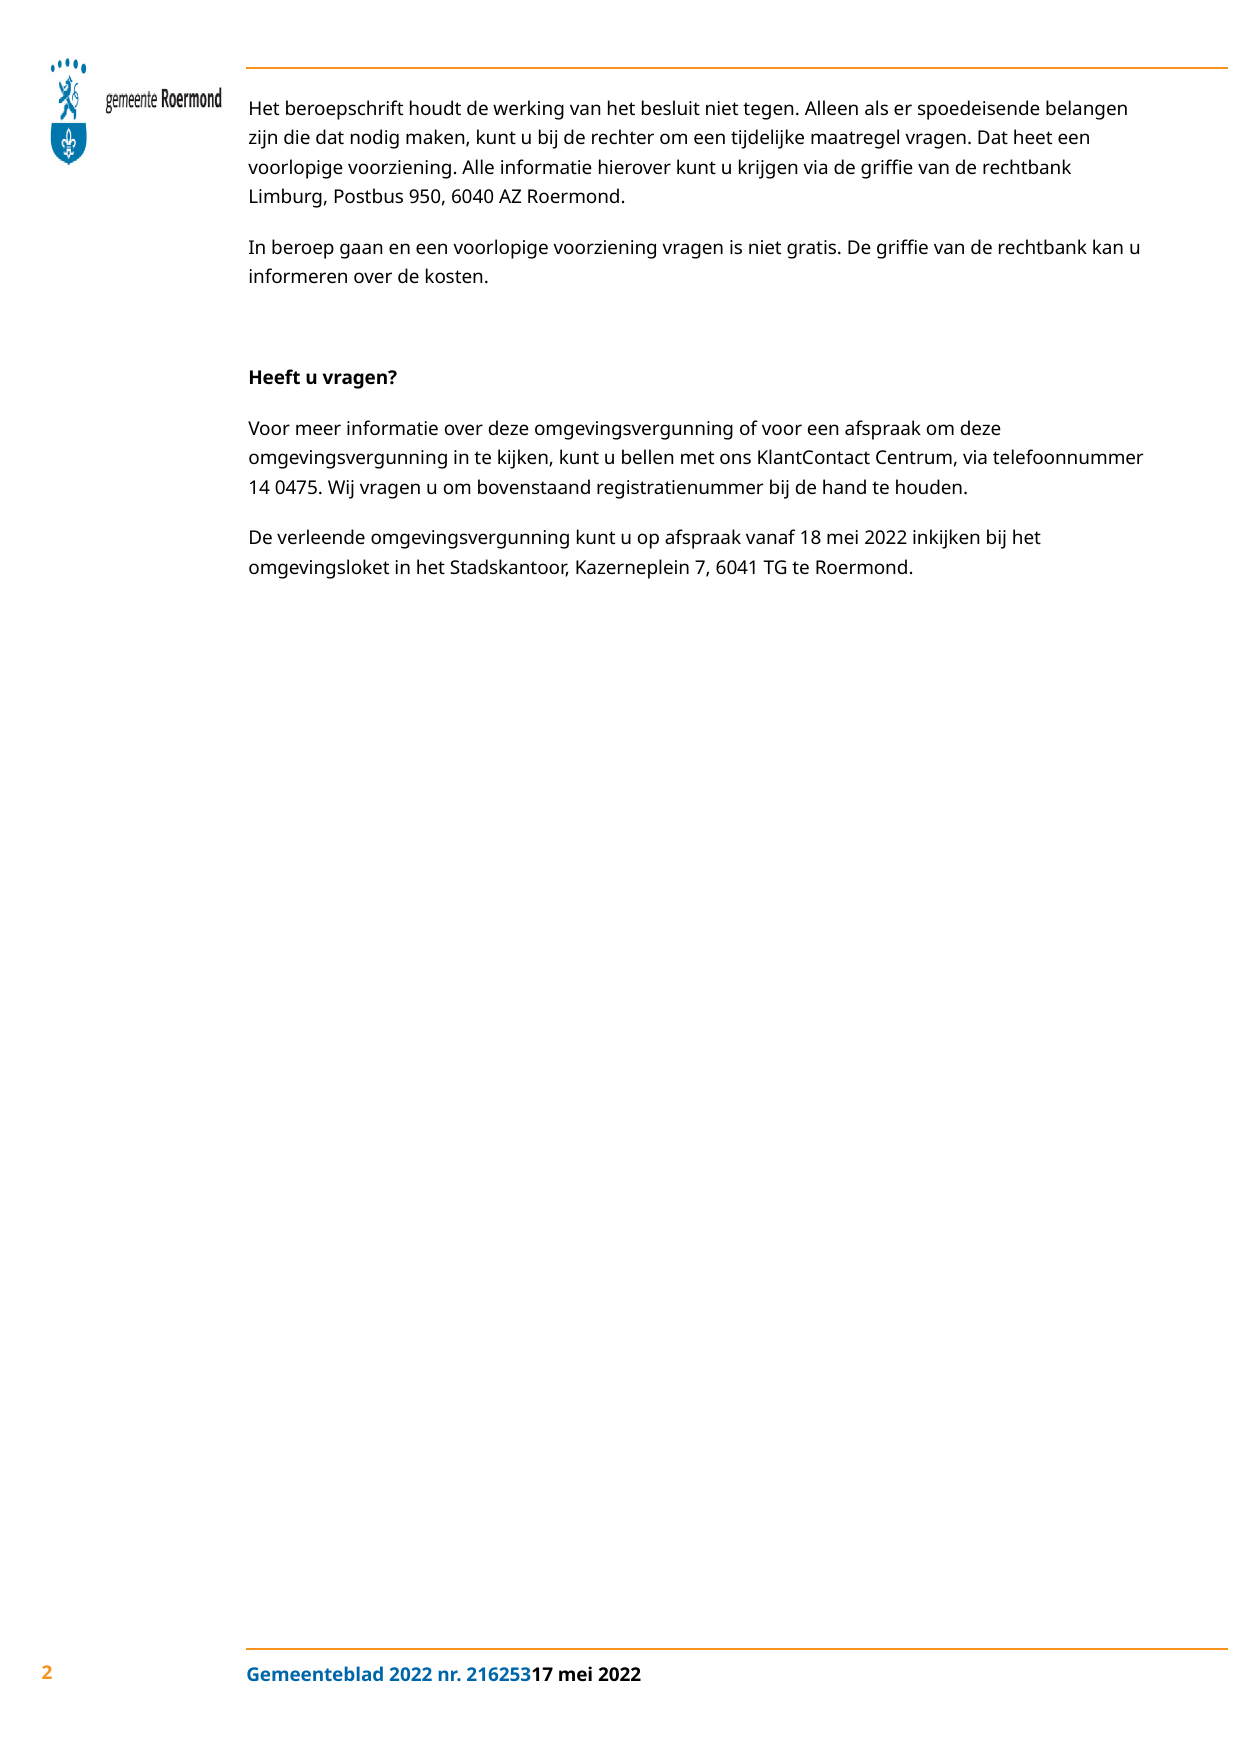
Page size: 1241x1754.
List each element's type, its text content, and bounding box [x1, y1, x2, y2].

text In beroep gaan en een voorlopige voorziening vragen is niet gratis. De griffie van de rechtbank kan u informeren over de kosten. [248, 234, 1152, 289]
text Voor meer informatie over deze omgevingsvergunning of voor een afspraak om deze omgevingsvergunning in te kijken, kunt u bellen met ons KlantContact Centrum, via telefoonnummer 14 0475. Wij vragen u om bovenstaand registratienummer bij de hand te houden. [248, 415, 1152, 500]
picture [41, 47, 231, 172]
text Het beroepschrift houdt de werking van het besluit niet tegen. Alleen als er spoedeisende belangen zijn die dat nodig maken, kunt u bij de rechter om een tijdelijke maatregel vragen. Dat heet een voorlopige voorziening. Alle informatie hierover kunt u krijgen via de griffie van de rechtbank Limburg, Postbus 950, 6040 AZ Roermond. [248, 95, 1152, 209]
text Heeft u vragen? [248, 364, 1152, 390]
text De verleende omgevingsvergunning kunt u op afspraak vanaf 18 mei 2022 inkijken bij het omgevingsloket in het Stadskantoor, Kazerneplein 7, 6041 TG te Roermond. [248, 524, 1152, 580]
